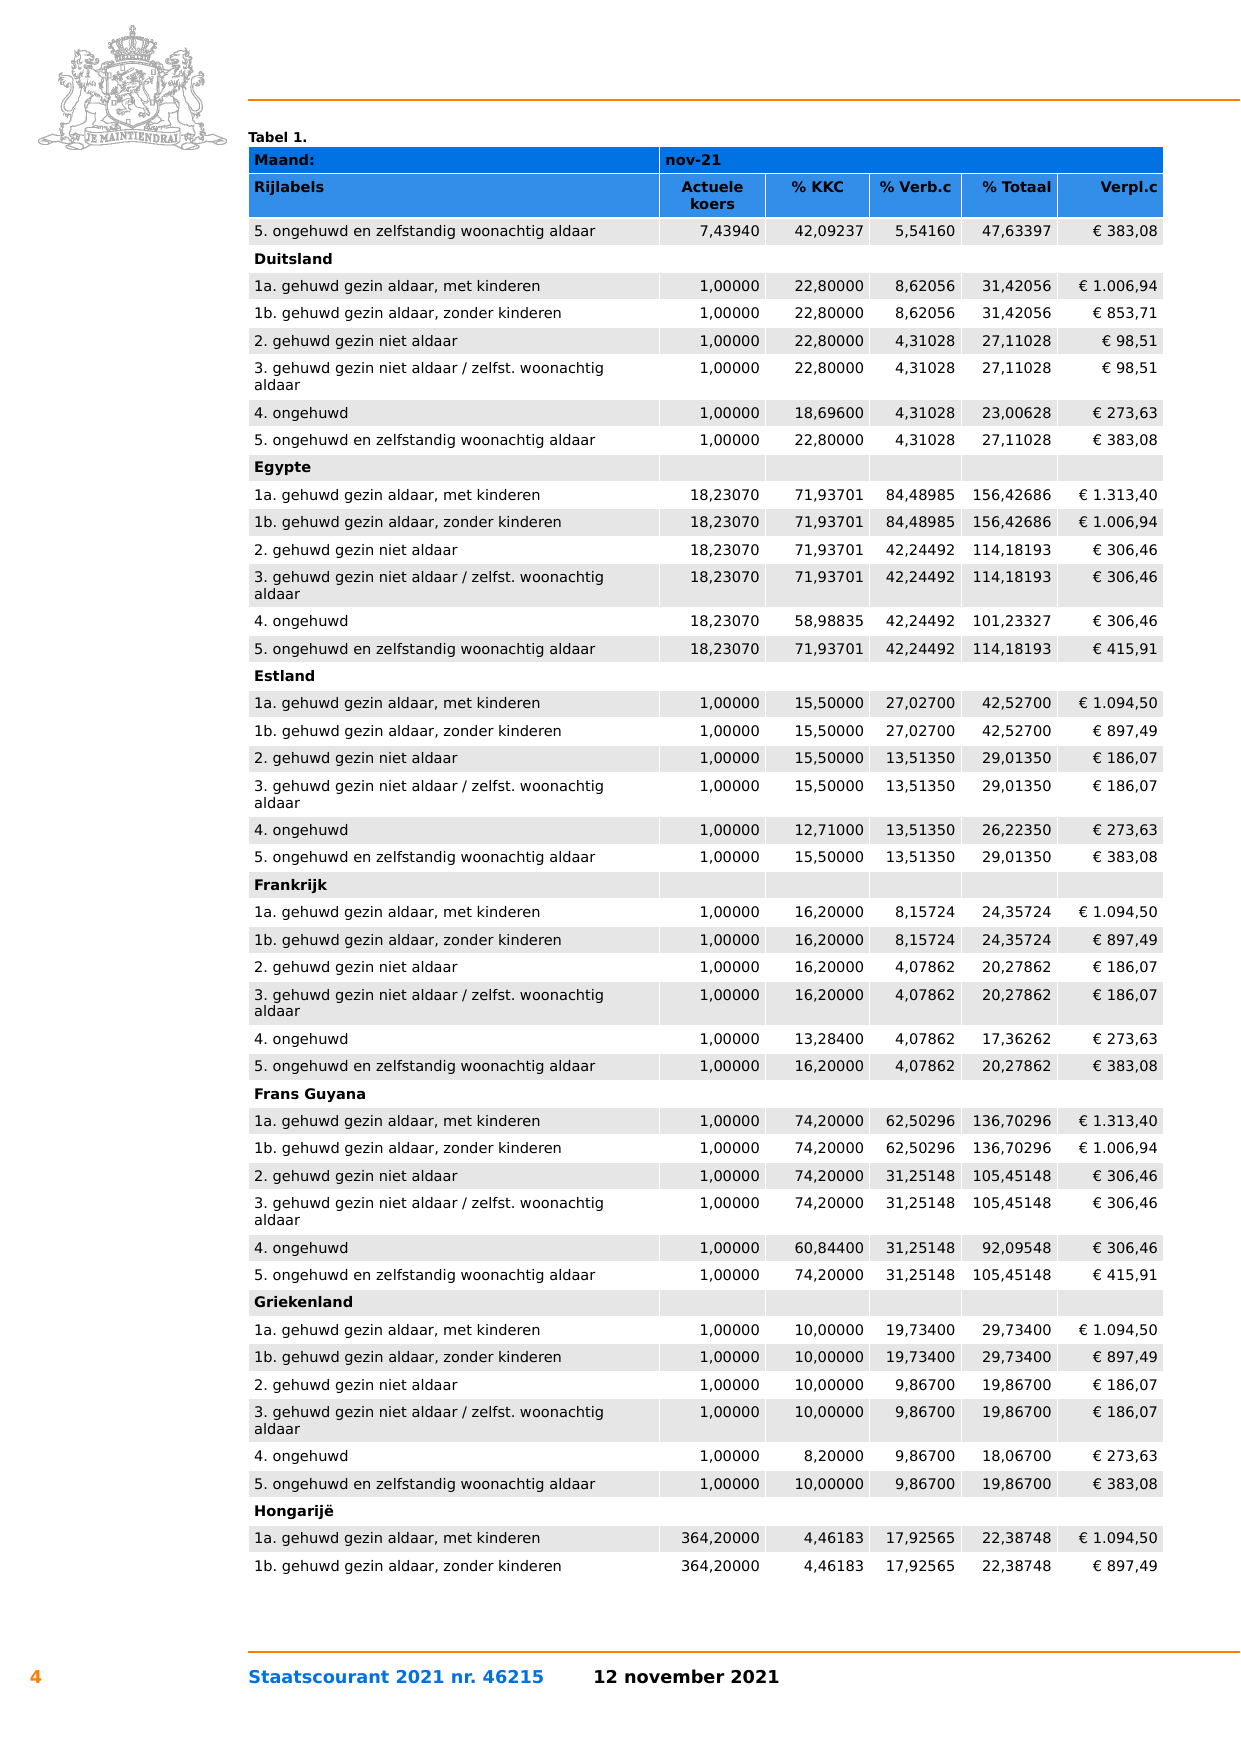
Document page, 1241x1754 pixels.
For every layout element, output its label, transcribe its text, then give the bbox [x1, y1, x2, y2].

table_cell 16,20000 [766, 1054, 869, 1080]
table_cell 1,00000 [660, 1399, 765, 1442]
table_cell 13,51350 [870, 773, 961, 816]
table_cell 1,00000 [660, 1262, 765, 1288]
table_cell € 415,91 [1058, 636, 1163, 662]
table_cell 1b. gehuwd gezin aldaar, zonder kinderen [249, 1344, 659, 1371]
table_cell 105,45148 [962, 1190, 1057, 1234]
table_cell 7,43940 [660, 219, 765, 245]
table_cell € 1.006,94 [1058, 509, 1163, 536]
table_cell 1,00000 [660, 845, 765, 871]
table_cell 136,70296 [962, 1136, 1057, 1162]
table_cell [766, 1498, 869, 1525]
table_cell 4. ongehuwd [249, 1026, 659, 1052]
table_cell Maand: [249, 147, 659, 173]
table_cell 1,00000 [660, 718, 765, 744]
table_cell 9,86700 [870, 1372, 961, 1398]
table_cell 62,50296 [870, 1108, 961, 1134]
table_cell 31,25148 [870, 1262, 961, 1288]
table_cell 18,23070 [660, 564, 765, 607]
table_cell [962, 246, 1057, 272]
table_cell € 186,07 [1058, 954, 1163, 981]
table_cell % KKC [766, 174, 869, 217]
table_cell € 306,46 [1058, 1235, 1163, 1261]
table_cell 114,18193 [962, 564, 1057, 607]
table_cell 84,48985 [870, 509, 961, 536]
table_cell 1b. gehuwd gezin aldaar, zonder kinderen [249, 718, 659, 744]
table_cell 13,51350 [870, 817, 961, 844]
table_cell € 1.006,94 [1058, 1136, 1163, 1162]
table_cell 5. ongehuwd en zelfstandig woonachtig aldaar [249, 1471, 659, 1497]
table_cell 1,00000 [660, 1163, 765, 1189]
table_cell 8,62056 [870, 301, 961, 327]
picture [38, 25, 227, 150]
table_cell [870, 1081, 961, 1107]
table_cell [766, 246, 869, 272]
table_cell 1,00000 [660, 1190, 765, 1234]
table_cell € 853,71 [1058, 301, 1163, 327]
table_cell 22,38748 [962, 1526, 1057, 1552]
table_cell 4,07862 [870, 954, 961, 981]
table_cell 13,51350 [870, 746, 961, 772]
table_cell 27,11028 [962, 355, 1057, 399]
table_cell 58,98835 [766, 609, 869, 635]
table_cell [870, 872, 961, 898]
table_cell 18,23070 [660, 482, 765, 508]
table_cell 1a. gehuwd gezin aldaar, met kinderen [249, 691, 659, 717]
table_cell € 897,49 [1058, 1553, 1163, 1579]
table_cell 5. ongehuwd en zelfstandig woonachtig aldaar [249, 845, 659, 871]
table_cell € 273,63 [1058, 1444, 1163, 1470]
table_cell [766, 1081, 869, 1107]
table_cell 31,25148 [870, 1163, 961, 1189]
table_cell 1,00000 [660, 328, 765, 354]
table_cell 136,70296 [962, 1108, 1057, 1134]
table_cell 1b. gehuwd gezin aldaar, zonder kinderen [249, 1136, 659, 1162]
table_cell € 306,46 [1058, 1163, 1163, 1189]
table_cell 17,92565 [870, 1553, 961, 1579]
table_cell 27,11028 [962, 427, 1057, 453]
table_cell [870, 663, 961, 690]
table_cell € 1.094,50 [1058, 1526, 1163, 1552]
table_cell 13,28400 [766, 1026, 869, 1052]
table_cell 18,23070 [660, 509, 765, 536]
table_cell 1,00000 [660, 301, 765, 327]
table_cell 71,93701 [766, 537, 869, 563]
table_cell 18,69600 [766, 400, 869, 426]
table_cell 1b. gehuwd gezin aldaar, zonder kinderen [249, 509, 659, 536]
table_cell 27,02700 [870, 718, 961, 744]
table_cell 16,20000 [766, 900, 869, 926]
table_cell 71,93701 [766, 509, 869, 536]
table_cell 1b. gehuwd gezin aldaar, zonder kinderen [249, 927, 659, 953]
table_cell 4,07862 [870, 982, 961, 1025]
table_cell 71,93701 [766, 636, 869, 662]
table_cell [1058, 1081, 1163, 1107]
table_cell € 98,51 [1058, 328, 1163, 354]
table_cell 1b. gehuwd gezin aldaar, zonder kinderen [249, 1553, 659, 1579]
table_cell € 1.094,50 [1058, 691, 1163, 717]
table_cell 5. ongehuwd en zelfstandig woonachtig aldaar [249, 636, 659, 662]
table_cell [1058, 1498, 1163, 1525]
table_cell 4,31028 [870, 400, 961, 426]
table_cell € 273,63 [1058, 817, 1163, 844]
table_cell 1,00000 [660, 773, 765, 816]
table_cell 19,86700 [962, 1372, 1057, 1398]
table_cell [660, 1290, 765, 1316]
table_cell 22,80000 [766, 328, 869, 354]
table_cell 19,73400 [870, 1344, 961, 1371]
table_cell 8,15724 [870, 927, 961, 953]
table_cell 16,20000 [766, 927, 869, 953]
table_cell 18,23070 [660, 537, 765, 563]
table_cell € 273,63 [1058, 1026, 1163, 1052]
table_cell 22,80000 [766, 355, 869, 399]
table_cell € 383,08 [1058, 219, 1163, 245]
table_cell € 1.313,40 [1058, 1108, 1163, 1134]
table_cell 15,50000 [766, 773, 869, 816]
table_cell 16,20000 [766, 982, 869, 1025]
table_cell [1058, 455, 1163, 481]
table_cell 74,20000 [766, 1108, 869, 1134]
table_cell Frans Guyana [249, 1081, 659, 1107]
table_cell € 897,49 [1058, 1344, 1163, 1371]
table_cell 74,20000 [766, 1190, 869, 1234]
table_cell 5. ongehuwd en zelfstandig woonachtig aldaar [249, 219, 659, 245]
table_cell 71,93701 [766, 564, 869, 607]
table_header Tabel 1. [248, 130, 1163, 146]
table_cell € 383,08 [1058, 1471, 1163, 1497]
table_cell 27,11028 [962, 328, 1057, 354]
table_cell [962, 872, 1057, 898]
table_cell 71,93701 [766, 482, 869, 508]
table_cell 18,23070 [660, 636, 765, 662]
table_cell 22,80000 [766, 301, 869, 327]
table_cell 12,71000 [766, 817, 869, 844]
table_cell [870, 1290, 961, 1316]
table_cell € 98,51 [1058, 355, 1163, 399]
table_cell 42,24492 [870, 564, 961, 607]
table_cell 4,31028 [870, 427, 961, 453]
table_cell 31,25148 [870, 1235, 961, 1261]
table_cell 42,52700 [962, 691, 1057, 717]
table_cell 1a. gehuwd gezin aldaar, met kinderen [249, 1108, 659, 1134]
table_cell 4,46183 [766, 1553, 869, 1579]
table_cell 1,00000 [660, 1471, 765, 1497]
table_cell [660, 246, 765, 272]
table_cell 10,00000 [766, 1317, 869, 1343]
table_cell 4,46183 [766, 1526, 869, 1552]
table_cell 364,20000 [660, 1553, 765, 1579]
table_cell [1058, 663, 1163, 690]
table_cell 1,00000 [660, 691, 765, 717]
table_cell 156,42686 [962, 482, 1057, 508]
table_cell € 897,49 [1058, 927, 1163, 953]
table_cell 4. ongehuwd [249, 1235, 659, 1261]
table_cell [962, 455, 1057, 481]
table_cell 31,42056 [962, 301, 1057, 327]
table_cell [766, 455, 869, 481]
table_cell Verpl.c [1058, 174, 1163, 217]
table_cell 5,54160 [870, 219, 961, 245]
table_cell € 306,46 [1058, 564, 1163, 607]
table_cell 105,45148 [962, 1262, 1057, 1288]
table_cell 10,00000 [766, 1344, 869, 1371]
table_cell € 1.094,50 [1058, 900, 1163, 926]
table_cell 8,15724 [870, 900, 961, 926]
table_cell Rijlabels [249, 174, 659, 217]
table_cell 3. gehuwd gezin niet aldaar / zelfst. woonachtig aldaar [249, 355, 659, 399]
table_cell 1a. gehuwd gezin aldaar, met kinderen [249, 1526, 659, 1552]
table_cell Actuele koers [660, 174, 765, 217]
table_cell 1,00000 [660, 1317, 765, 1343]
table_cell Hongarijë [249, 1498, 659, 1525]
table_cell [962, 1290, 1057, 1316]
table_cell 29,73400 [962, 1317, 1057, 1343]
table_cell % Totaal [962, 174, 1057, 217]
table_cell 42,24492 [870, 609, 961, 635]
table_cell [1058, 1290, 1163, 1316]
table_cell € 415,91 [1058, 1262, 1163, 1288]
table_cell 1a. gehuwd gezin aldaar, met kinderen [249, 1317, 659, 1343]
table_cell 1,00000 [660, 746, 765, 772]
table_cell 3. gehuwd gezin niet aldaar / zelfst. woonachtig aldaar [249, 773, 659, 816]
table_cell 3. gehuwd gezin niet aldaar / zelfst. woonachtig aldaar [249, 1190, 659, 1234]
table_cell % Verb.c [870, 174, 961, 217]
table_cell 22,38748 [962, 1553, 1057, 1579]
table_cell 1,00000 [660, 355, 765, 399]
table_cell [766, 872, 869, 898]
table_cell 2. gehuwd gezin niet aldaar [249, 328, 659, 354]
table_cell [660, 455, 765, 481]
table_cell 1b. gehuwd gezin aldaar, zonder kinderen [249, 301, 659, 327]
table_cell 1a. gehuwd gezin aldaar, met kinderen [249, 482, 659, 508]
table_cell 4,31028 [870, 355, 961, 399]
table_cell 1,00000 [660, 1026, 765, 1052]
table_cell 22,80000 [766, 273, 869, 299]
table_cell 1a. gehuwd gezin aldaar, met kinderen [249, 273, 659, 299]
table_cell € 186,07 [1058, 982, 1163, 1025]
table_cell € 1.313,40 [1058, 482, 1163, 508]
table_cell 9,86700 [870, 1444, 961, 1470]
table_cell [1058, 872, 1163, 898]
table_cell 4. ongehuwd [249, 609, 659, 635]
table_cell 101,23327 [962, 609, 1057, 635]
table_cell [660, 872, 765, 898]
table_cell 29,01350 [962, 773, 1057, 816]
table_cell 26,22350 [962, 817, 1057, 844]
table_cell € 383,08 [1058, 427, 1163, 453]
table_cell 74,20000 [766, 1262, 869, 1288]
table_cell 3. gehuwd gezin niet aldaar / zelfst. woonachtig aldaar [249, 564, 659, 607]
table_cell 8,20000 [766, 1444, 869, 1470]
table_cell 19,86700 [962, 1399, 1057, 1442]
table_cell 31,25148 [870, 1190, 961, 1234]
table_cell 5. ongehuwd en zelfstandig woonachtig aldaar [249, 427, 659, 453]
table_cell 10,00000 [766, 1399, 869, 1442]
table_cell € 186,07 [1058, 746, 1163, 772]
table_cell 42,09237 [766, 219, 869, 245]
table_cell 3. gehuwd gezin niet aldaar / zelfst. woonachtig aldaar [249, 982, 659, 1025]
table_cell 29,01350 [962, 845, 1057, 871]
table_cell 74,20000 [766, 1136, 869, 1162]
table_cell 2. gehuwd gezin niet aldaar [249, 537, 659, 563]
table_cell 8,62056 [870, 273, 961, 299]
table_cell Griekenland [249, 1290, 659, 1316]
table_cell 9,86700 [870, 1399, 961, 1442]
table_cell 10,00000 [766, 1372, 869, 1398]
table_cell € 897,49 [1058, 718, 1163, 744]
table_cell 1,00000 [660, 927, 765, 953]
table_cell 4,31028 [870, 328, 961, 354]
table_cell 10,00000 [766, 1471, 869, 1497]
table_cell 105,45148 [962, 1163, 1057, 1189]
table_cell [962, 1081, 1057, 1107]
table_cell [660, 663, 765, 690]
table_cell 20,27862 [962, 982, 1057, 1025]
table_cell 1,00000 [660, 900, 765, 926]
table_cell 20,27862 [962, 1054, 1057, 1080]
table_cell 22,80000 [766, 427, 869, 453]
table_cell 42,24492 [870, 537, 961, 563]
table_cell 15,50000 [766, 691, 869, 717]
table_cell [766, 1290, 869, 1316]
table_cell 74,20000 [766, 1163, 869, 1189]
table_cell 156,42686 [962, 509, 1057, 536]
table_cell 1,00000 [660, 817, 765, 844]
table_cell 16,20000 [766, 954, 869, 981]
table_cell € 186,07 [1058, 1399, 1163, 1442]
table_cell [1058, 246, 1163, 272]
table_cell Estland [249, 663, 659, 690]
table_cell € 306,46 [1058, 1190, 1163, 1234]
table_cell 5. ongehuwd en zelfstandig woonachtig aldaar [249, 1262, 659, 1288]
table_cell 18,23070 [660, 609, 765, 635]
table_cell 62,50296 [870, 1136, 961, 1162]
table_cell 3. gehuwd gezin niet aldaar / zelfst. woonachtig aldaar [249, 1399, 659, 1442]
table_cell 15,50000 [766, 746, 869, 772]
table_cell 1,00000 [660, 1235, 765, 1261]
table_cell 1a. gehuwd gezin aldaar, met kinderen [249, 900, 659, 926]
table_cell 4. ongehuwd [249, 817, 659, 844]
table_cell 84,48985 [870, 482, 961, 508]
table_cell 42,52700 [962, 718, 1057, 744]
table_cell 1,00000 [660, 1054, 765, 1080]
table_cell 19,73400 [870, 1317, 961, 1343]
table_cell 114,18193 [962, 636, 1057, 662]
table_cell 15,50000 [766, 718, 869, 744]
table_cell € 1.094,50 [1058, 1317, 1163, 1343]
table_cell [766, 663, 869, 690]
table_cell 1,00000 [660, 1344, 765, 1371]
table_cell 1,00000 [660, 427, 765, 453]
table_cell 2. gehuwd gezin niet aldaar [249, 1163, 659, 1189]
table_cell 17,92565 [870, 1526, 961, 1552]
table_cell 1,00000 [660, 1444, 765, 1470]
table_cell 114,18193 [962, 537, 1057, 563]
table_cell 31,42056 [962, 273, 1057, 299]
table_cell 5. ongehuwd en zelfstandig woonachtig aldaar [249, 1054, 659, 1080]
table_cell 18,06700 [962, 1444, 1057, 1470]
table_cell 2. gehuwd gezin niet aldaar [249, 746, 659, 772]
table_cell € 186,07 [1058, 773, 1163, 816]
table_cell 24,35724 [962, 927, 1057, 953]
table_cell 92,09548 [962, 1235, 1057, 1261]
table_cell [870, 455, 961, 481]
table_cell 1,00000 [660, 1136, 765, 1162]
table_cell [962, 1498, 1057, 1525]
table_cell € 273,63 [1058, 400, 1163, 426]
table_cell Egypte [249, 455, 659, 481]
table_cell 27,02700 [870, 691, 961, 717]
table_cell 9,86700 [870, 1471, 961, 1497]
table_cell € 186,07 [1058, 1372, 1163, 1398]
table_cell 1,00000 [660, 954, 765, 981]
table_cell [660, 1498, 765, 1525]
table_cell [870, 1498, 961, 1525]
table_cell nov-21 [660, 147, 1163, 173]
table_cell 23,00628 [962, 400, 1057, 426]
table_cell 29,01350 [962, 746, 1057, 772]
table_cell 24,35724 [962, 900, 1057, 926]
table_cell 1,00000 [660, 400, 765, 426]
table_cell 1,00000 [660, 1372, 765, 1398]
table_cell 4. ongehuwd [249, 1444, 659, 1470]
table_cell 2. gehuwd gezin niet aldaar [249, 1372, 659, 1398]
table_cell Frankrijk [249, 872, 659, 898]
table_cell 364,20000 [660, 1526, 765, 1552]
table_cell 29,73400 [962, 1344, 1057, 1371]
table_cell [660, 1081, 765, 1107]
table_cell 4,07862 [870, 1054, 961, 1080]
table_cell 42,24492 [870, 636, 961, 662]
table_cell 2. gehuwd gezin niet aldaar [249, 954, 659, 981]
table_cell 20,27862 [962, 954, 1057, 981]
table_cell 19,86700 [962, 1471, 1057, 1497]
table_cell Duitsland [249, 246, 659, 272]
table_cell 15,50000 [766, 845, 869, 871]
table_cell [870, 246, 961, 272]
table_cell 47,63397 [962, 219, 1057, 245]
table_cell € 383,08 [1058, 1054, 1163, 1080]
table_cell € 383,08 [1058, 845, 1163, 871]
table_cell 1,00000 [660, 982, 765, 1025]
table_cell 4,07862 [870, 1026, 961, 1052]
table_cell 17,36262 [962, 1026, 1057, 1052]
table_cell 4. ongehuwd [249, 400, 659, 426]
table_cell € 1.006,94 [1058, 273, 1163, 299]
table_cell 1,00000 [660, 1108, 765, 1134]
table_cell 13,51350 [870, 845, 961, 871]
table_cell 1,00000 [660, 273, 765, 299]
table_cell € 306,46 [1058, 537, 1163, 563]
table_cell 60,84400 [766, 1235, 869, 1261]
table_cell [962, 663, 1057, 690]
table_cell € 306,46 [1058, 609, 1163, 635]
